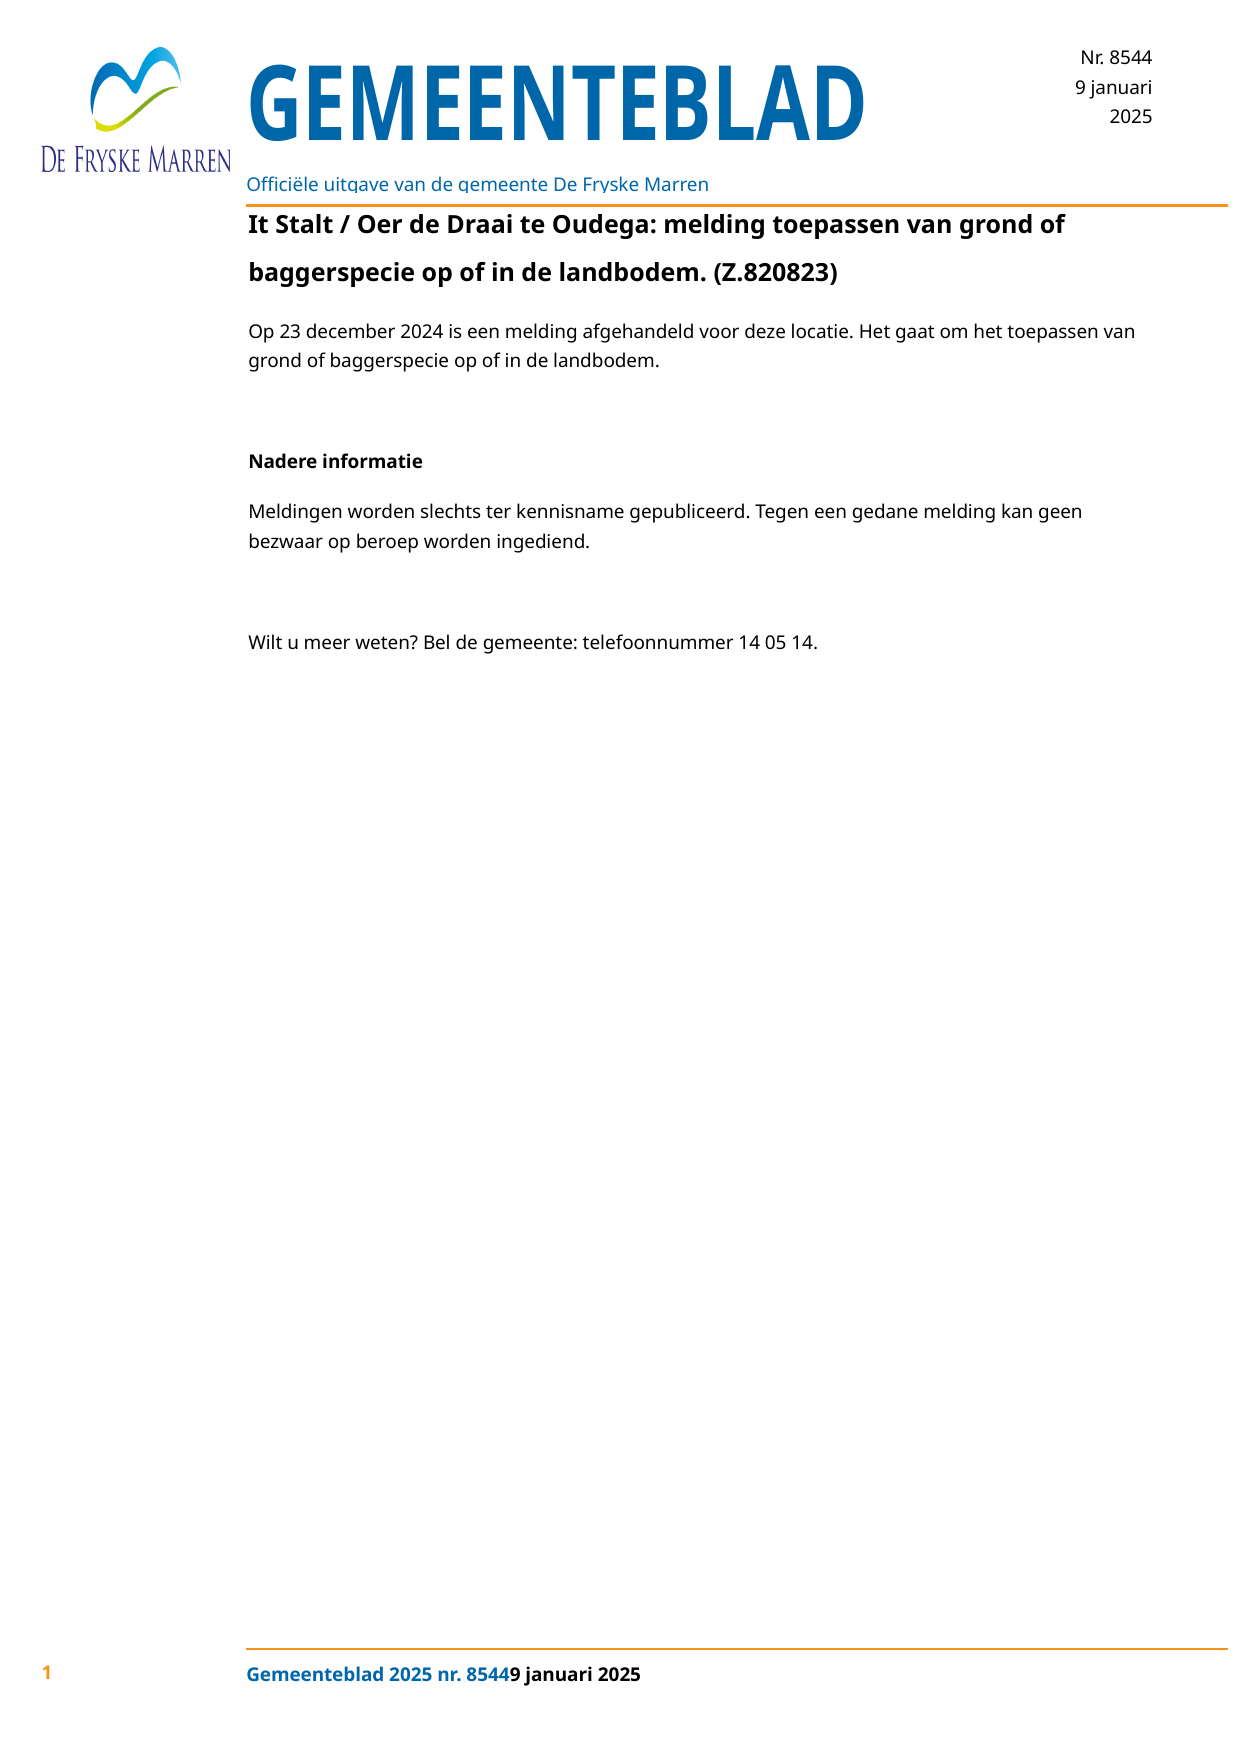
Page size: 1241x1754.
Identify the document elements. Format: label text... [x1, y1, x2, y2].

text Wilt u meer weten? Bel de gemeente: telefoonnummer 14 05 14. [248, 629, 1152, 655]
text Meldingen worden slechts ter kennisname gepubliceerd. Tegen een gedane melding kan geen bezwaar op beroep worden ingediend. [248, 499, 1152, 554]
text Nadere informatie [248, 448, 1152, 474]
text Op 23 december 2024 is een melding afgehandeld voor deze locatie. Het gaat om het toepassen van grond of baggerspecie op of in de landbodem. [248, 318, 1152, 373]
text It Stalt / Oer de Draai te Oudega: melding toepassen van grond of baggerspecie op of in de landbodem. (Z.820823) [248, 207, 1152, 288]
picture [41, 47, 231, 172]
